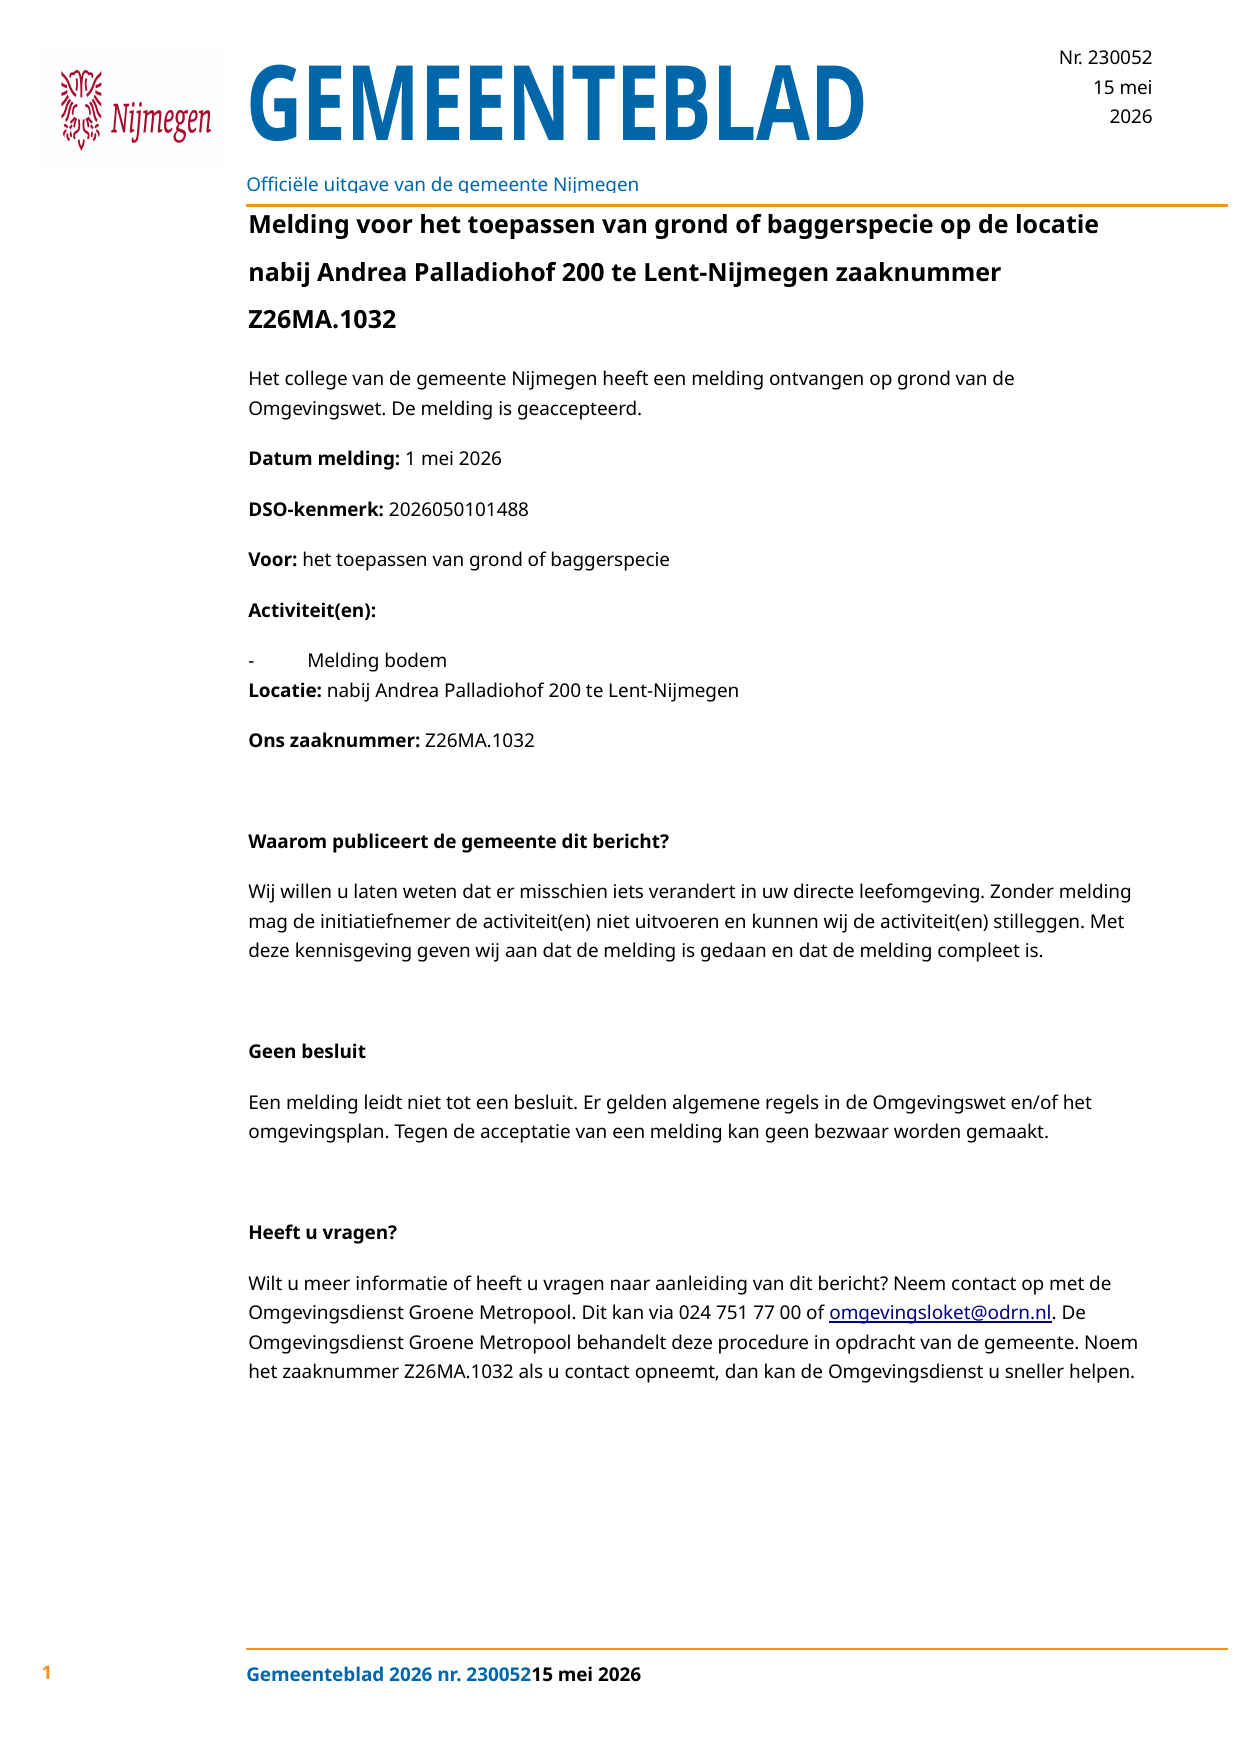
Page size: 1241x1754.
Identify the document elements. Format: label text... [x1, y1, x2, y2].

text Geen besluit [248, 1038, 1152, 1064]
picture [41, 47, 231, 172]
text Een melding leidt niet tot een besluit. Er gelden algemene regels in de Omgevingswet en/of het omgevingsplan. Tegen de acceptatie van een melding kan geen bezwaar worden gemaakt. [248, 1089, 1152, 1144]
text Heeft u vragen? [248, 1219, 1152, 1245]
list Melding bodem [248, 647, 1152, 673]
text Wilt u meer informatie of heeft u vragen naar aanleiding van dit bericht? Neem contact op met de Omgevingsdienst Groene Metropool. Dit kan via 024 751 77 00 of omgevingsloket@odrn.nl. De Omgevingsdienst Groene Metropool behandelt deze procedure in opdracht van de gemeente. Noem het zaaknummer Z26MA.1032 als u contact opneemt, dan kan de Omgevingsdienst u sneller helpen. [248, 1270, 1152, 1384]
text Datum melding: 1 mei 2026 [248, 446, 1152, 471]
text Melding voor het toepassen van grond of baggerspecie op de locatie nabij Andrea Palladiohof 200 te Lent-Nijmegen zaaknummer Z26MA.1032 [248, 207, 1152, 336]
text Waarom publiceert de gemeente dit bericht? [248, 828, 1152, 854]
text DSO-kenmerk: 2026050101488 [248, 496, 1152, 522]
text Het college van de gemeente Nijmegen heeft een melding ontvangen op grond van de Omgevingswet. De melding is geaccepteerd. [248, 366, 1152, 421]
text Ons zaaknummer: Z26MA.1032 [248, 727, 1152, 753]
text Wij willen u laten weten dat er misschien iets verandert in uw directe leefomgeving. Zonder melding mag de initiatiefnemer de activiteit(en) niet uitvoeren en kunnen wij de activiteit(en) stilleggen. Met deze kennisgeving geven wij aan dat de melding is gedaan en dat de melding compleet is. [248, 878, 1152, 963]
text Locatie: nabij Andrea Palladiohof 200 te Lent-Nijmegen [248, 677, 1152, 702]
text Activiteit(en): [248, 597, 1152, 622]
text Voor: het toepassen van grond of baggerspecie [248, 546, 1152, 572]
